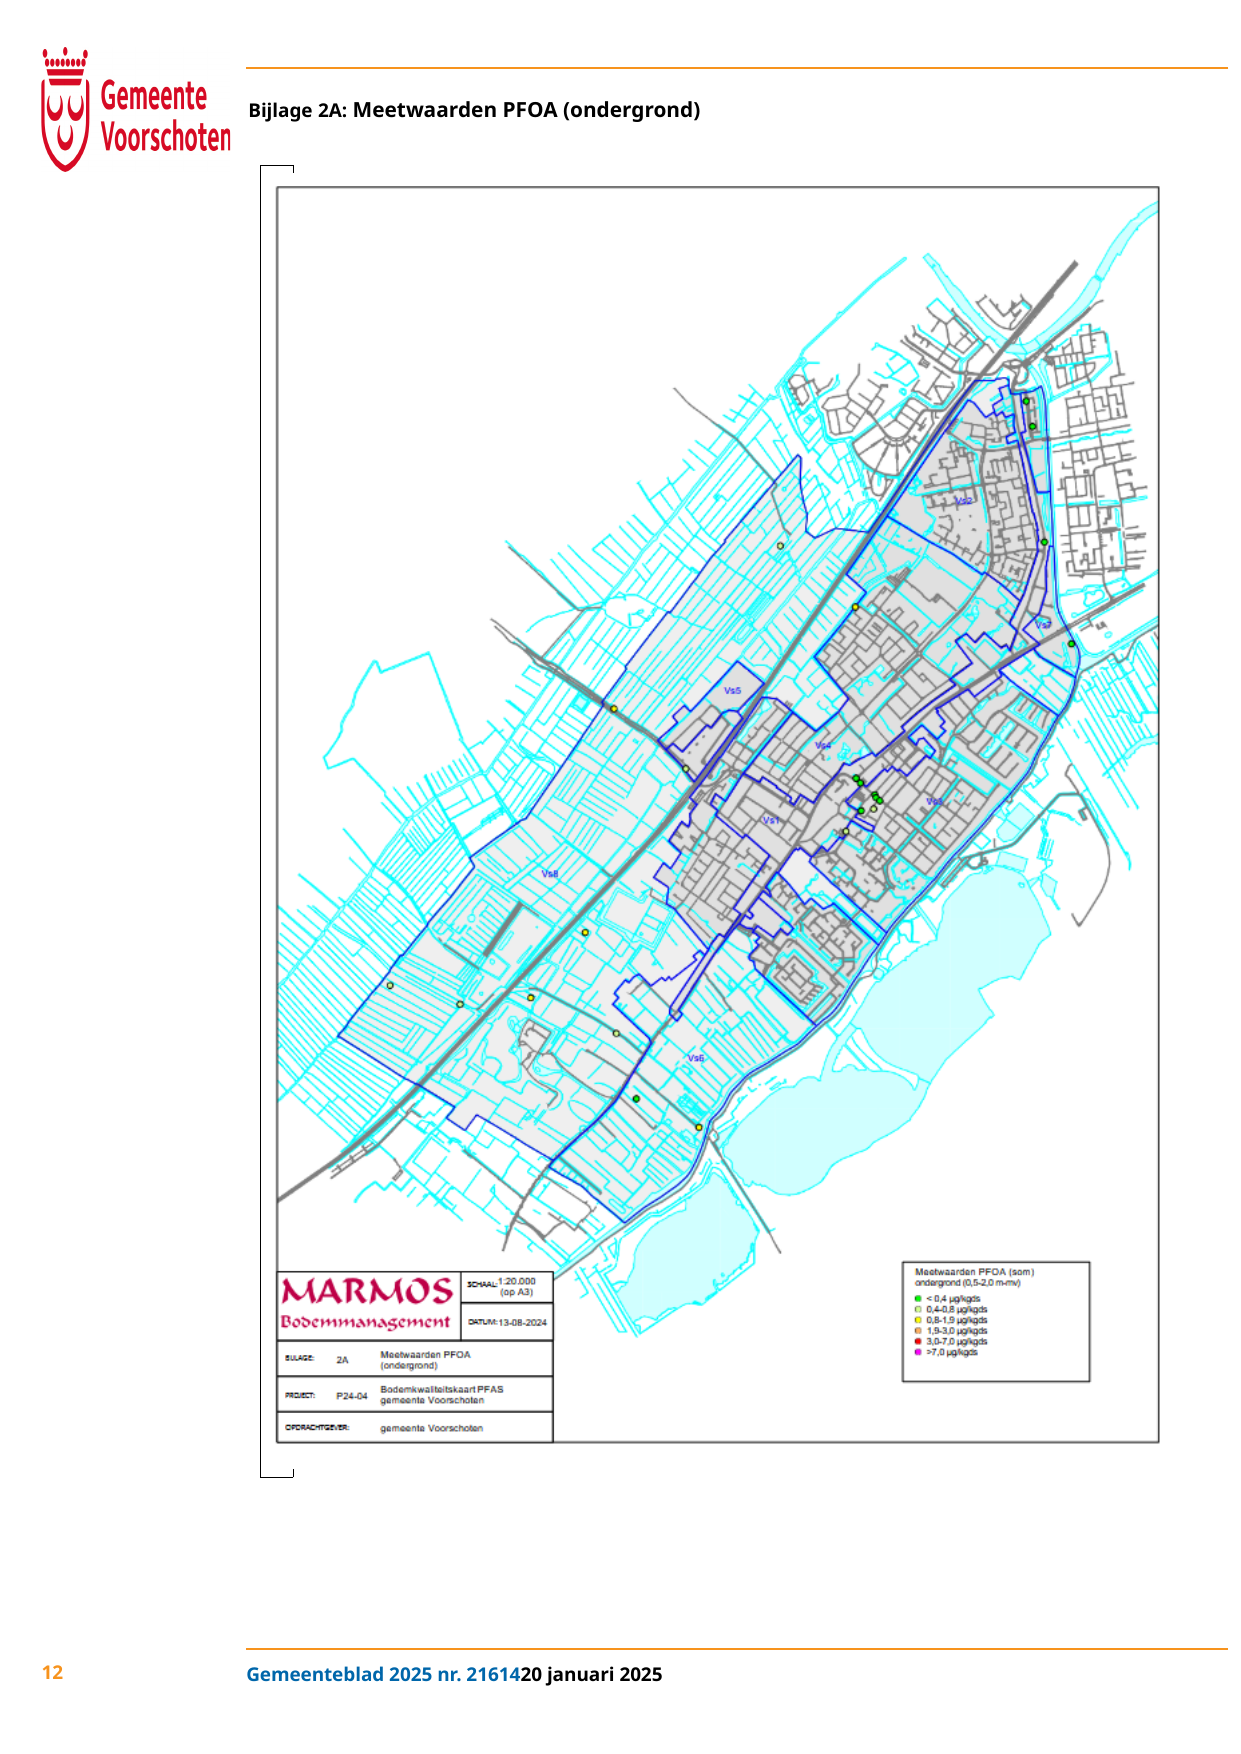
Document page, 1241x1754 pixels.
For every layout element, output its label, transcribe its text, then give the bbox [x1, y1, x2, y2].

picture [268, 173, 1173, 1469]
picture [41, 47, 231, 172]
text Bijlage 2A: Meetwaarden PFOA (ondergrond) [248, 95, 1152, 123]
